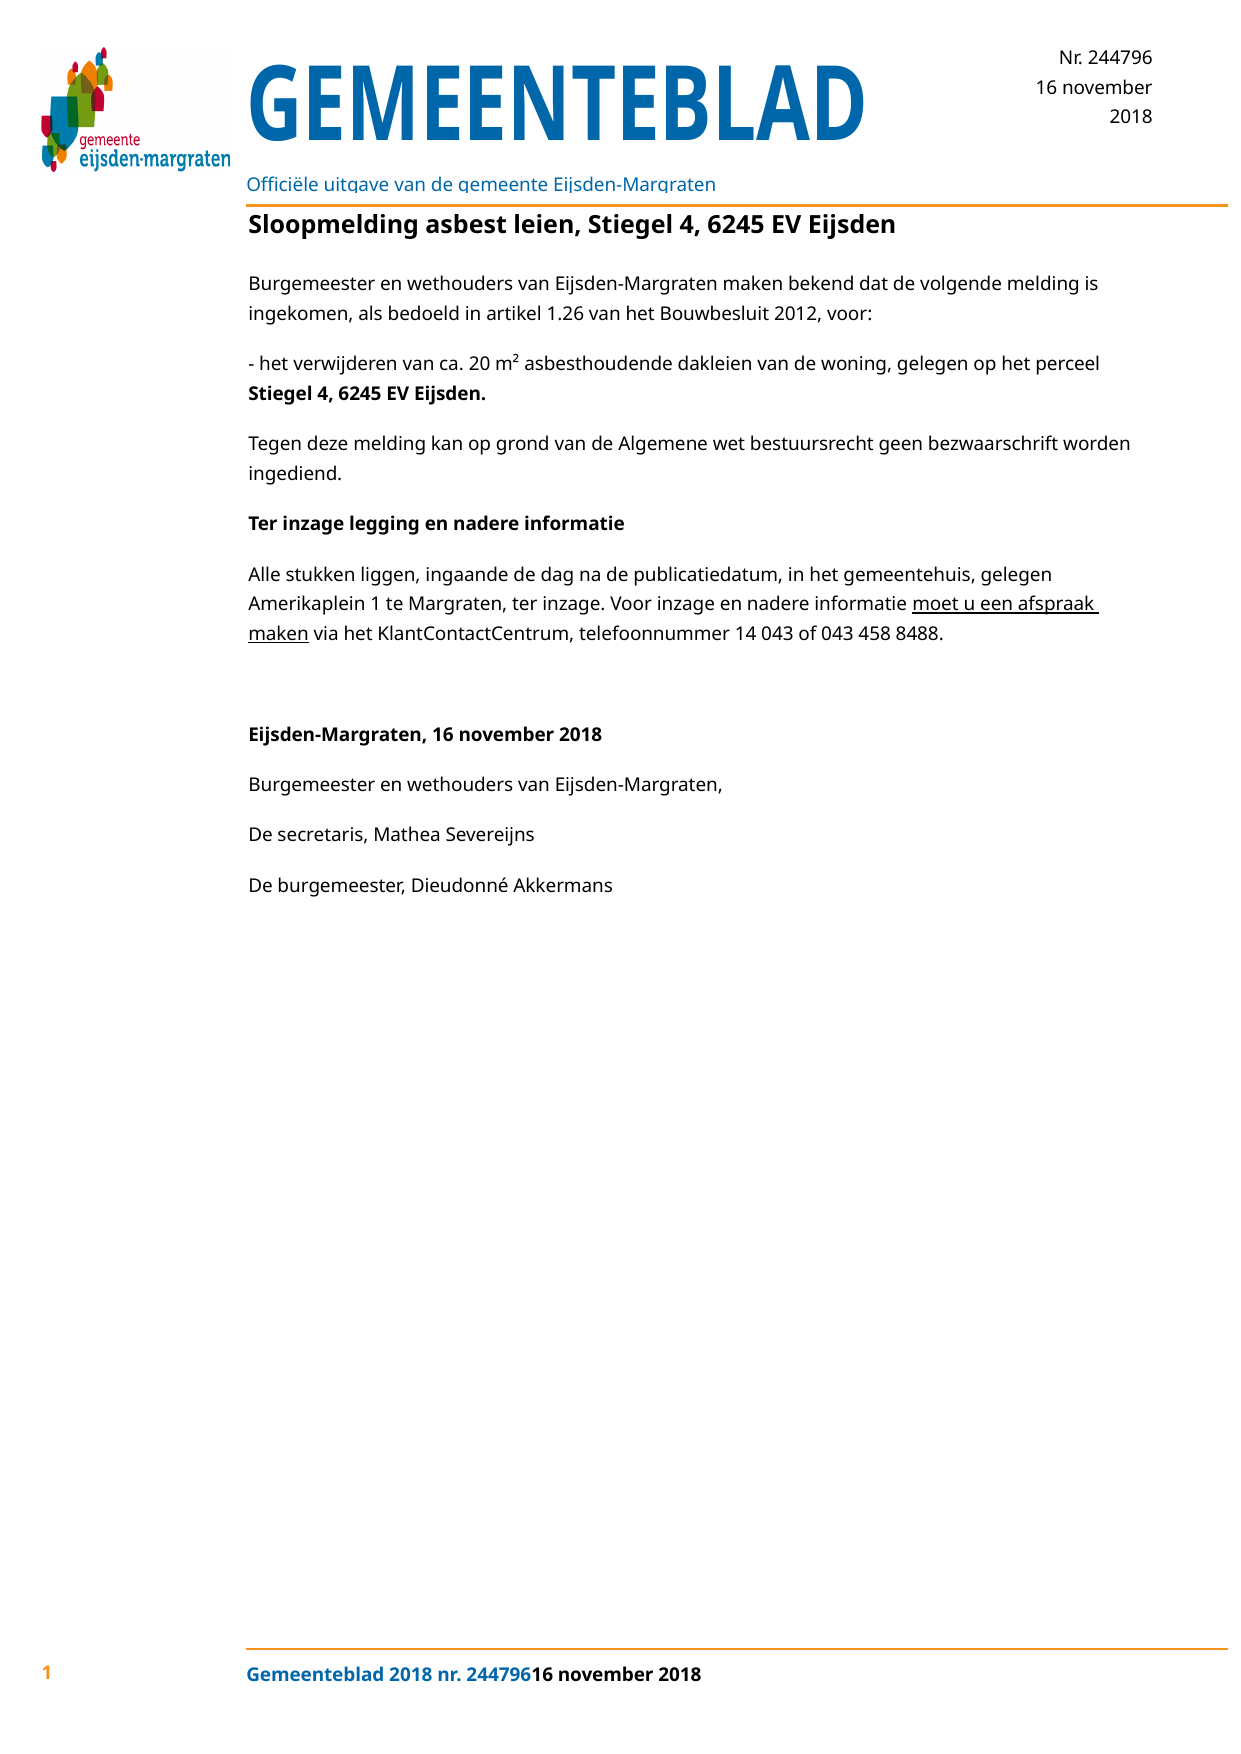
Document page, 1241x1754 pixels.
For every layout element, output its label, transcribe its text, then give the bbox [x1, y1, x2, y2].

text Tegen deze melding kan op grond van de Algemene wet bestuursrecht geen bezwaarschrift worden ingediend. [248, 430, 1152, 486]
text De burgemeester, Dieudonné Akkermans [248, 872, 1152, 898]
picture [41, 47, 231, 172]
text - het verwijderen van ca. 20 m² asbesthoudende dakleien van de woning, gelegen op het perceel Stiegel 4, 6245 EV Eijsden. [248, 350, 1152, 406]
text Burgemeester en wethouders van Eijsden-Margraten, [248, 771, 1152, 797]
text Eijsden-Margraten, 16 november 2018 [248, 721, 1152, 746]
text Alle stukken liggen, ingaande de dag na de publicatiedatum, in het gemeentehuis, gelegen Amerikaplein 1 te Margraten, ter inzage. Voor inzage en nadere informatie moet u een afspraak maken via het KlantContactCentrum, telefoonnummer 14 043 of 043 458 8488. [248, 561, 1152, 646]
text Burgemeester en wethouders van Eijsden-Margraten maken bekend dat de volgende melding is ingekomen, als bedoeld in artikel 1.26 van het Bouwbesluit 2012, voor: [248, 270, 1152, 326]
text De secretaris, Mathea Severeijns [248, 822, 1152, 847]
text Sloopmelding asbest leien, Stiegel 4, 6245 EV Eijsden [248, 207, 1152, 241]
text Ter inzage legging en nadere informatie [248, 510, 1152, 536]
